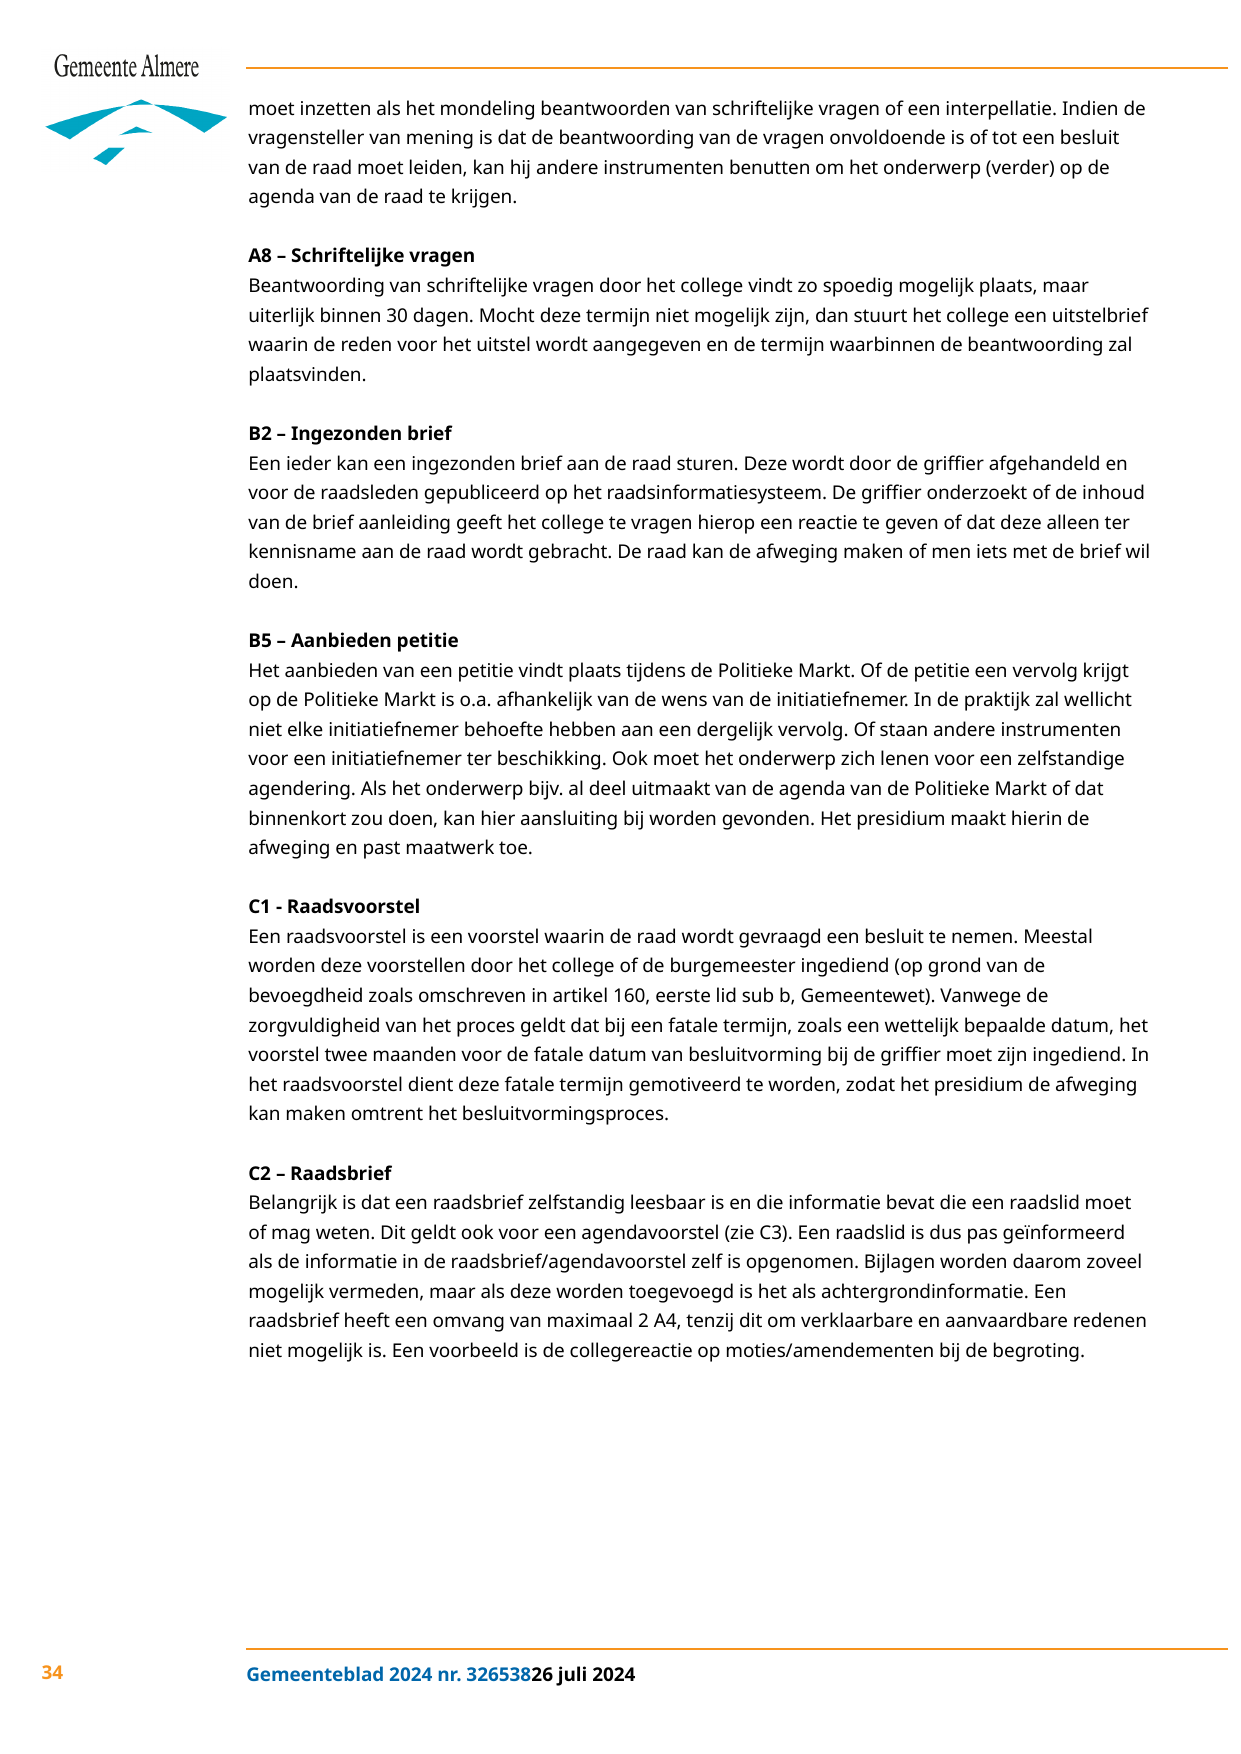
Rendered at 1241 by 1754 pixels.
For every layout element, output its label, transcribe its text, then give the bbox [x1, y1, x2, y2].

text B2 – Ingezonden brief [248, 420, 1152, 446]
picture [41, 47, 231, 172]
text Belangrijk is dat een raadsbrief zelfstandig leesbaar is en die informatie bevat die een raadslid moet of mag weten. Dit geldt ook voor een agendavoorstel (zie C3). Een raadslid is dus pas geïnformeerd als de informatie in de raadsbrief/agendavoorstel zelf is opgenomen. Bijlagen worden daarom zoveel mogelijk vermeden, maar als deze worden toegevoegd is het als achtergrondinformatie. Een raadsbrief heeft een omvang van maximaal 2 A4, tenzij dit om verklaarbare en aanvaardbare redenen niet mogelijk is. Een voorbeeld is de collegereactie op moties/amendementen bij de begroting. [248, 1189, 1152, 1363]
text moet inzetten als het mondeling beantwoorden van schriftelijke vragen of een interpellatie. Indien de vragensteller van mening is dat de beantwoording van de vragen onvoldoende is of tot een besluit van de raad moet leiden, kan hij andere instrumenten benutten om het onderwerp (verder) op de agenda van de raad te krijgen. [248, 95, 1152, 209]
text C2 – Raadsbrief [248, 1160, 1152, 1186]
text Beantwoording van schriftelijke vragen door het college vindt zo spoedig mogelijk plaats, maar uiterlijk binnen 30 dagen. Mocht deze termijn niet mogelijk zijn, dan stuurt het college een uitstelbrief waarin de reden voor het uitstel wordt aangegeven en de termijn waarbinnen de beantwoording zal plaatsvinden. [248, 272, 1152, 387]
text Een raadsvoorstel is een voorstel waarin de raad wordt gevraagd een besluit te nemen. Meestal worden deze voorstellen door het college of de burgemeester ingediend (op grond van de bevoegdheid zoals omschreven in artikel 160, eerste lid sub b, Gemeentewet). Vanwege de zorgvuldigheid van het proces geldt dat bij een fatale termijn, zoals een wettelijk bepaalde datum, het voorstel twee maanden voor de fatale datum van besluitvorming bij de griffier moet zijn ingediend. In het raadsvoorstel dient deze fatale termijn gemotiveerd te worden, zodat het presidium de afweging kan maken omtrent het besluitvormingsproces. [248, 923, 1152, 1126]
text Een ieder kan een ingezonden brief aan de raad sturen. Deze wordt door de griffier afgehandeld en voor de raadsleden gepubliceerd op het raadsinformatiesysteem. De griffier onderzoekt of de inhoud van de brief aanleiding geeft het college te vragen hierop een reactie te geven of dat deze alleen ter kennisname aan de raad wordt gebracht. De raad kan de afweging maken of men iets met de brief wil doen. [248, 450, 1152, 594]
text C1 - Raadsvoorstel [248, 893, 1152, 919]
text B5 – Aanbieden petitie [248, 627, 1152, 653]
text Het aanbieden van een petitie vindt plaats tijdens de Politieke Markt. Of de petitie een vervolg krijgt op de Politieke Markt is o.a. afhankelijk van de wens van de initiatiefnemer. In de praktijk zal wellicht niet elke initiatiefnemer behoefte hebben aan een dergelijk vervolg. Of staan andere instrumenten voor een initiatiefnemer ter beschikking. Ook moet het onderwerp zich lenen voor een zelfstandige agendering. Als het onderwerp bijv. al deel uitmaakt van de agenda van de Politieke Markt of dat binnenkort zou doen, kan hier aansluiting bij worden gevonden. Het presidium maakt hierin de afweging en past maatwerk toe. [248, 657, 1152, 860]
text A8 – Schriftelijke vragen [248, 243, 1152, 268]
